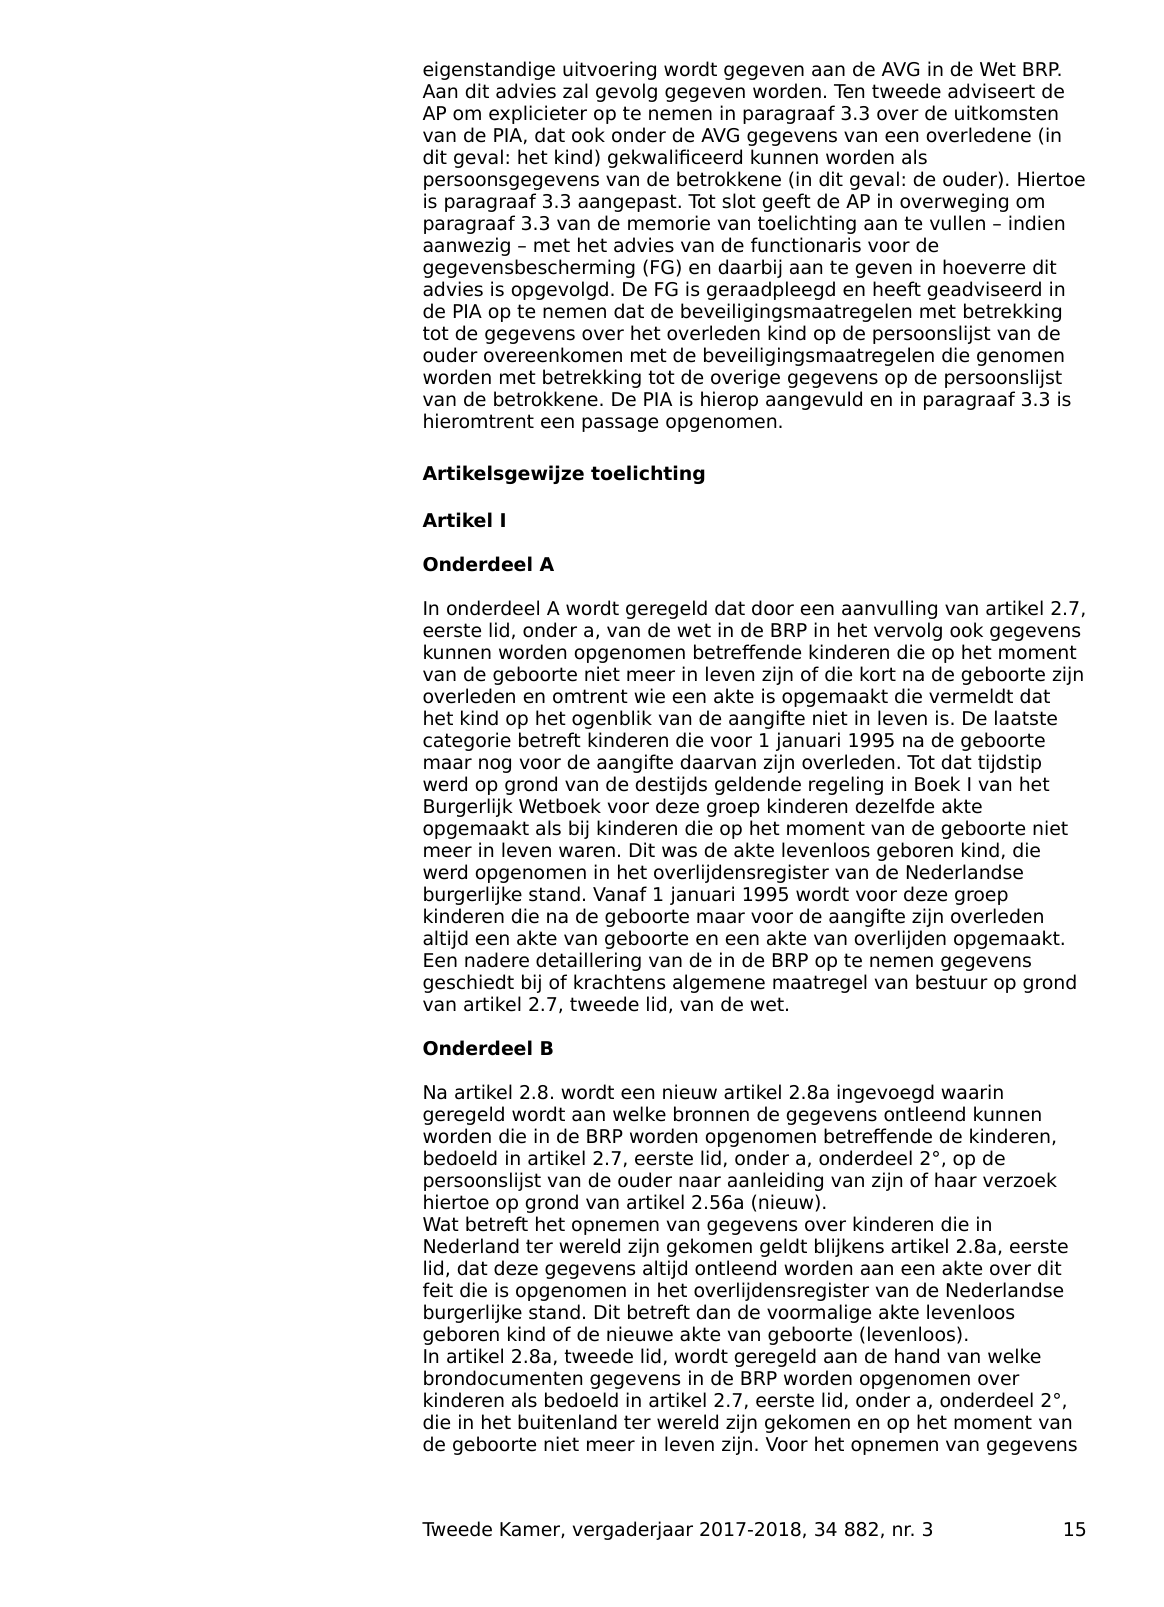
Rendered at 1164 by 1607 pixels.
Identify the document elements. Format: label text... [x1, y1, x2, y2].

text In onderdeel A wordt geregeld dat door een aanvulling van artikel 2.7, eerste lid, onder a, van de wet in de BRP in het vervolg ook gegevens kunnen worden opgenomen betreffende kinderen die op het moment van de geboorte niet meer in leven zijn of die kort na de geboorte zijn overleden en omtrent wie een akte is opgemaakt die vermeldt dat het kind op het ogenblik van de aangifte niet in leven is. De laatste categorie betreft kinderen die voor 1 januari 1995 na de geboorte maar nog voor de aangifte daarvan zijn overleden. Tot dat tijdstip werd op grond van de destijds geldende regeling in Boek I van het Burgerlijk Wetboek voor deze groep kinderen dezelfde akte opgemaakt als bij kinderen die op het moment van de geboorte niet meer in leven waren. Dit was de akte levenloos geboren kind, die werd opgenomen in het overlijdensregister van de Nederlandse burgerlijke stand. Vanaf 1 januari 1995 wordt voor deze groep kinderen die na de geboorte maar voor de aangifte zijn overleden altijd een akte van geboorte en een akte van overlijden opgemaakt. Een nadere detaillering van de in de BRP op te nemen gegevens geschiedt bij of krachtens algemene maatregel van bestuur op grond van artikel 2.7, tweede lid, van de wet. [422, 598, 1087, 1016]
subtitle Artikelsgewijze toelichting [422, 463, 1087, 485]
subtitle Onderdeel B [422, 1038, 1087, 1060]
subtitle Artikel I [422, 510, 1087, 532]
subtitle Onderdeel A [422, 554, 1087, 576]
text In artikel 2.8a, tweede lid, wordt geregeld aan de hand van welke brondocumenten gegevens in de BRP worden opgenomen over kinderen als bedoeld in artikel 2.7, eerste lid, onder a, onderdeel 2°, die in het buitenland ter wereld zijn gekomen en op het moment van de geboorte niet meer in leven zijn. Voor het opnemen van gegevens [422, 1346, 1087, 1456]
text Wat betreft het opnemen van gegevens over kinderen die in Nederland ter wereld zijn gekomen geldt blijkens artikel 2.8a, eerste lid, dat deze gegevens altijd ontleend worden aan een akte over dit feit die is opgenomen in het overlijdensregister van de Nederlandse burgerlijke stand. Dit betreft dan de voormalige akte levenloos geboren kind of de nieuwe akte van geboorte (levenloos). [422, 1214, 1087, 1346]
text Na artikel 2.8. wordt een nieuw artikel 2.8a ingevoegd waarin geregeld wordt aan welke bronnen de gegevens ontleend kunnen worden die in de BRP worden opgenomen betreffende de kinderen, bedoeld in artikel 2.7, eerste lid, onder a, onderdeel 2°, op de persoonslijst van de ouder naar aanleiding van zijn of haar verzoek hiertoe op grond van artikel 2.56a (nieuw). [422, 1082, 1087, 1214]
text eigenstandige uitvoering wordt gegeven aan de AVG in de Wet BRP. Aan dit advies zal gevolg gegeven worden. Ten tweede adviseert de AP om explicieter op te nemen in paragraaf 3.3 over de uitkomsten van de PIA, dat ook onder de AVG gegevens van een overledene (in dit geval: het kind) gekwalificeerd kunnen worden als persoonsgegevens van de betrokkene (in dit geval: de ouder). Hiertoe is paragraaf 3.3 aangepast. Tot slot geeft de AP in overweging om paragraaf 3.3 van de memorie van toelichting aan te vullen – indien aanwezig – met het advies van de functionaris voor de gegevensbescherming (FG) en daarbij aan te geven in hoeverre dit advies is opgevolgd. De FG is geraadpleegd en heeft geadviseerd in de PIA op te nemen dat de beveiligingsmaatregelen met betrekking tot de gegevens over het overleden kind op de persoonslijst van de ouder overeenkomen met de beveiligingsmaatregelen die genomen worden met betrekking tot de overige gegevens op de persoonslijst van de betrokkene. De PIA is hierop aangevuld en in paragraaf 3.3 is hieromtrent een passage opgenomen. [422, 59, 1087, 433]
